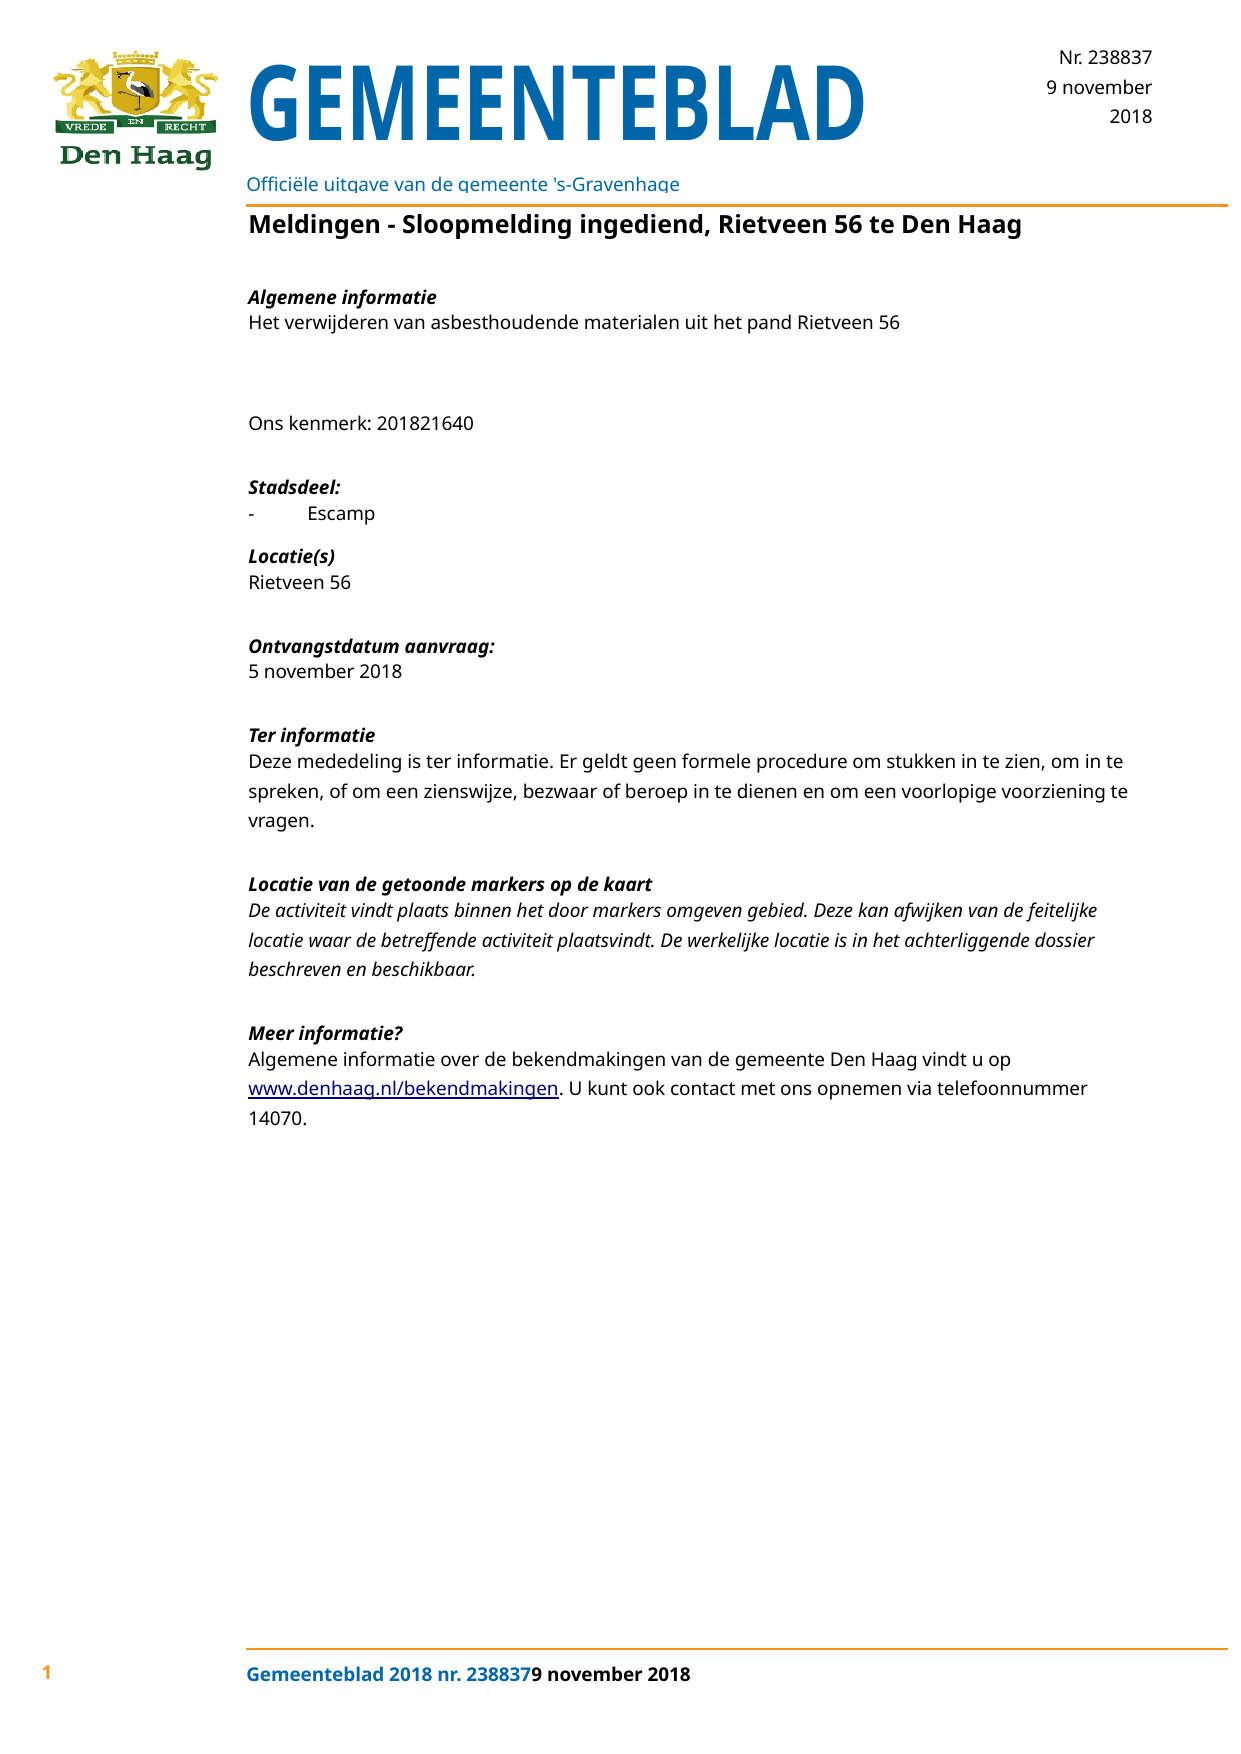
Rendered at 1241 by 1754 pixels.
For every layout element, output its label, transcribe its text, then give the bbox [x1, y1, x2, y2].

text Locatie van de getoonde markers op de kaart [248, 871, 1152, 897]
text Ter informatie [248, 723, 1152, 748]
text De activiteit vindt plaats binnen het door markers omgeven gebied. Deze kan afwijken van de feitelijke locatie waar de betreffende activiteit plaatsvindt. De werkelijke locatie is in het achterliggende dossier beschreven en beschikbaar. [248, 897, 1152, 982]
text Het verwijderen van asbesthoudende materialen uit het pand Rietveen 56 [248, 309, 1152, 335]
text Algemene informatie over de bekendmakingen van de gemeente Den Haag vindt u op www.denhaag.nl/bekendmakingen. U kunt ook contact met ons opnemen via telefoonnummer 14070. [248, 1046, 1152, 1131]
text Meer informatie? [248, 1020, 1152, 1046]
picture [41, 47, 231, 172]
text Rietveen 56 [248, 569, 1152, 595]
text Stadsdeel: [248, 474, 1152, 500]
text Deze mededeling is ter informatie. Er geldt geen formele procedure om stukken in te zien, om in te spreken, of om een zienswijze, bezwaar of beroep in te dienen en om een voorlopige voorziening te vragen. [248, 748, 1152, 833]
list Escamp [248, 500, 1152, 526]
text Algemene informatie [248, 284, 1152, 309]
text Locatie(s) [248, 543, 1152, 569]
text Meldingen - Sloopmelding ingediend, Rietveen 56 te Den Haag [248, 207, 1152, 241]
text Ontvangstdatum aanvraag: [248, 633, 1152, 659]
text Ons kenmerk: 201821640 [248, 410, 1152, 436]
text 5 november 2018 [248, 659, 1152, 684]
